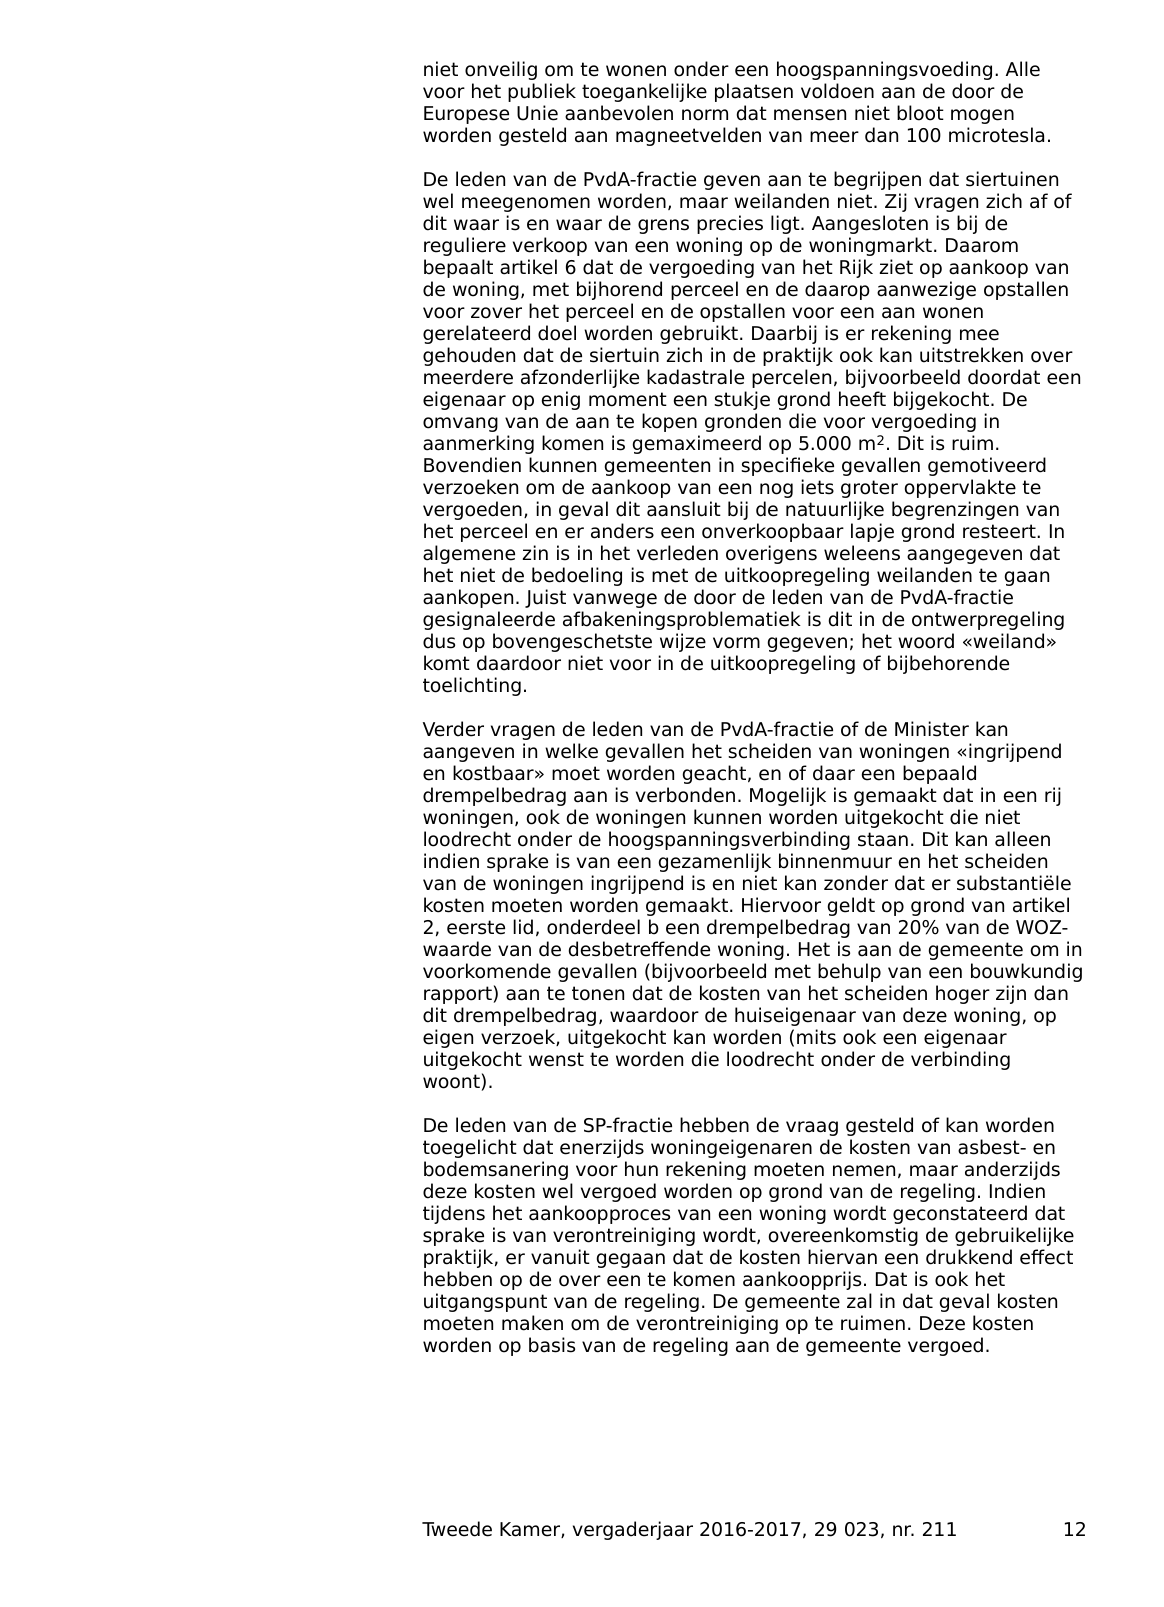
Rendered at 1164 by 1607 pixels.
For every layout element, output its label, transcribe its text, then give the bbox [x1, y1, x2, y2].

text De leden van de PvdA-fractie geven aan te begrijpen dat siertuinen wel meegenomen worden, maar weilanden niet. Zij vragen zich af of dit waar is en waar de grens precies ligt. Aangesloten is bij de reguliere verkoop van een woning op de woningmarkt. Daarom bepaalt artikel 6 dat de vergoeding van het Rijk ziet op aankoop van de woning, met bijhorend perceel en de daarop aanwezige opstallen voor zover het perceel en de opstallen voor een aan wonen gerelateerd doel worden gebruikt. Daarbij is er rekening mee gehouden dat de siertuin zich in de praktijk ook kan uitstrekken over meerdere afzonderlijke kadastrale percelen, bijvoorbeeld doordat een eigenaar op enig moment een stukje grond heeft bijgekocht. De omvang van de aan te kopen gronden die voor vergoeding in aanmerking komen is gemaximeerd op 5.000 m2. Dit is ruim. Bovendien kunnen gemeenten in specifieke gevallen gemotiveerd verzoeken om de aankoop van een nog iets groter oppervlakte te vergoeden, in geval dit aansluit bij de natuurlijke begrenzingen van het perceel en er anders een onverkoopbaar lapje grond resteert. In algemene zin is in het verleden overigens weleens aangegeven dat het niet de bedoeling is met de uitkoopregeling weilanden te gaan aankopen. Juist vanwege de door de leden van de PvdA-fractie gesignaleerde afbakeningsproblematiek is dit in de ontwerpregeling dus op bovengeschetste wijze vorm gegeven; het woord «weiland» komt daardoor niet voor in de uitkoopregeling of bijbehorende toelichting. [422, 169, 1087, 697]
text niet onveilig om te wonen onder een hoogspanningsvoeding. Alle voor het publiek toegankelijke plaatsen voldoen aan de door de Europese Unie aanbevolen norm dat mensen niet bloot mogen worden gesteld aan magneetvelden van meer dan 100 microtesla. [422, 59, 1087, 147]
text Verder vragen de leden van de PvdA-fractie of de Minister kan aangeven in welke gevallen het scheiden van woningen «ingrijpend en kostbaar» moet worden geacht, en of daar een bepaald drempelbedrag aan is verbonden. Mogelijk is gemaakt dat in een rij woningen, ook de woningen kunnen worden uitgekocht die niet loodrecht onder de hoogspanningsverbinding staan. Dit kan alleen indien sprake is van een gezamenlijk binnenmuur en het scheiden van de woningen ingrijpend is en niet kan zonder dat er substantiële kosten moeten worden gemaakt. Hiervoor geldt op grond van artikel 2, eerste lid, onderdeel b een drempelbedrag van 20% van de WOZ-waarde van de desbetreffende woning. Het is aan de gemeente om in voorkomende gevallen (bijvoorbeeld met behulp van een bouwkundig rapport) aan te tonen dat de kosten van het scheiden hoger zijn dan dit drempelbedrag, waardoor de huiseigenaar van deze woning, op eigen verzoek, uitgekocht kan worden (mits ook een eigenaar uitgekocht wenst te worden die loodrecht onder de verbinding woont). [422, 719, 1087, 1092]
text De leden van de SP-fractie hebben de vraag gesteld of kan worden toegelicht dat enerzijds woningeigenaren de kosten van asbest- en bodemsanering voor hun rekening moeten nemen, maar anderzijds deze kosten wel vergoed worden op grond van de regeling. Indien tijdens het aankoopproces van een woning wordt geconstateerd dat sprake is van verontreiniging wordt, overeenkomstig de gebruikelijke praktijk, er vanuit gegaan dat de kosten hiervan een drukkend effect hebben op de over een te komen aankoopprijs. Dat is ook het uitgangspunt van de regeling. De gemeente zal in dat geval kosten moeten maken om de verontreiniging op te ruimen. Deze kosten worden op basis van de regeling aan de gemeente vergoed. [422, 1115, 1087, 1356]
